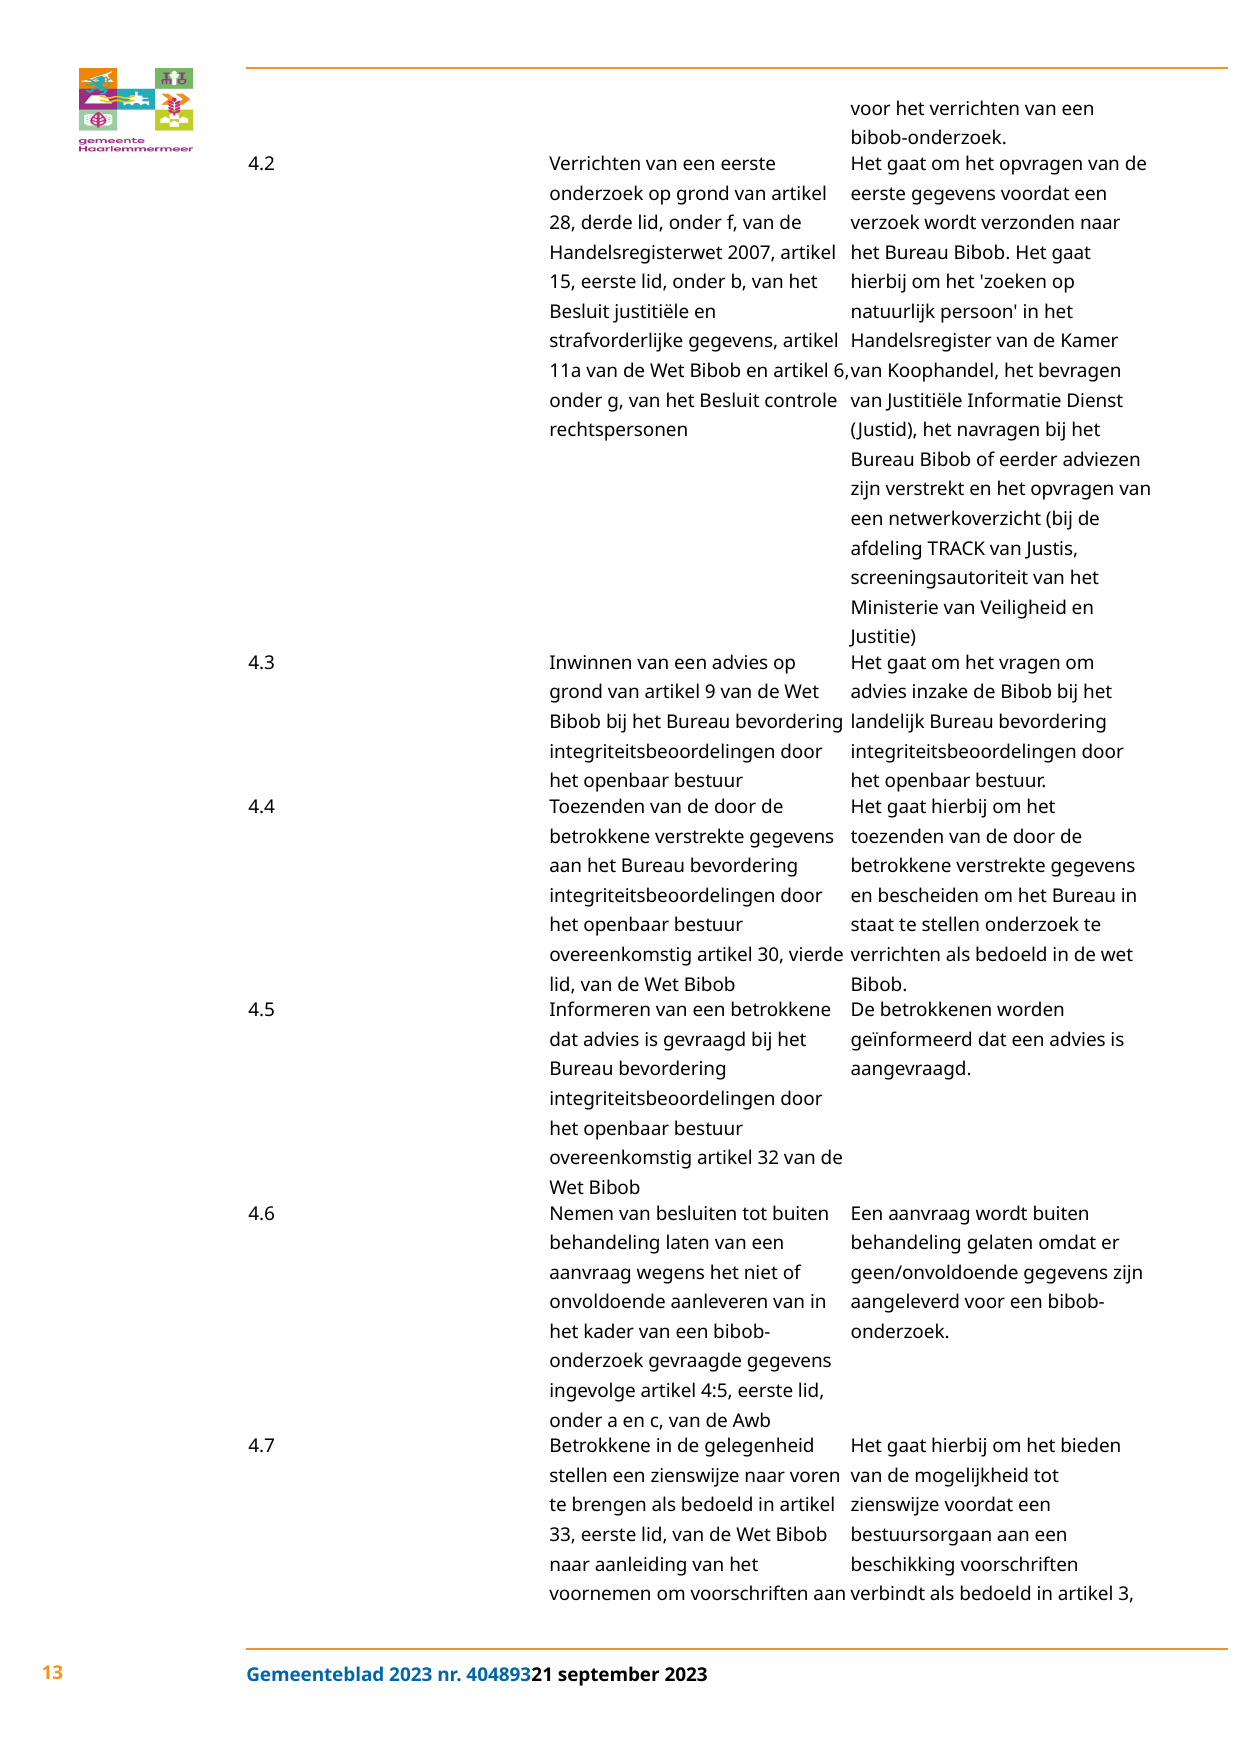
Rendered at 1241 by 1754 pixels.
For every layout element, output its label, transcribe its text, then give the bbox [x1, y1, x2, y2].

table_cell Betrokkene in de gelegenheid stellen een zienswijze naar voren te brengen als bedoeld in artikel 33, eerste lid, van de Wet Bibob naar aanleiding van het voornemen om voorschriften aan [549, 1433, 850, 1606]
table_cell voor het verrichten van een bibob-onderzoek. [850, 95, 1152, 150]
table_cell 4.7 [248, 1433, 549, 1606]
table_cell Het gaat om het opvragen van de eerste gegevens voordat een verzoek wordt verzonden naar het Bureau Bibob. Het gaat hierbij om het 'zoeken op natuurlijk persoon' in het Handelsregister van de Kamer van Koophandel, het bevragen van Justitiële Informatie Dienst (Justid), het navragen bij het Bureau Bibob of eerder adviezen zijn verstrekt en het opvragen van een netwerkoverzicht (bij de afdeling TRACK van Justis, screeningsautoriteit van het Ministerie van Veiligheid en Justitie) [850, 150, 1152, 649]
table_cell 4.5 [248, 996, 549, 1200]
picture [41, 47, 231, 172]
table_cell 4.3 [248, 649, 549, 793]
table_cell [248, 95, 549, 150]
table_cell Toezenden van de door de betrokkene verstrekte gegevens aan het Bureau bevordering integriteitsbeoordelingen door het openbaar bestuur overeenkomstig artikel 30, vierde lid, van de Wet Bibob [549, 793, 850, 996]
table_cell 4.2 [248, 150, 549, 649]
table_cell Het gaat om het vragen om advies inzake de Bibob bij het landelijk Bureau bevordering integriteitsbeoordelingen door het openbaar bestuur. [850, 649, 1152, 793]
table_cell Een aanvraag wordt buiten behandeling gelaten omdat er geen/onvoldoende gegevens zijn aangeleverd voor een bibob-onderzoek. [850, 1200, 1152, 1432]
table_cell Inwinnen van een advies op grond van artikel 9 van de Wet Bibob bij het Bureau bevordering integriteitsbeoordelingen door het openbaar bestuur [549, 649, 850, 793]
table_cell Verrichten van een eerste onderzoek op grond van artikel 28, derde lid, onder f, van de Handelsregisterwet 2007, artikel 15, eerste lid, onder b, van het Besluit justitiële en strafvorderlijke gegevens, artikel 11a van de Wet Bibob en artikel 6, onder g, van het Besluit controle rechtspersonen [549, 150, 850, 649]
table_cell Informeren van een betrokkene dat advies is gevraagd bij het Bureau bevordering integriteitsbeoordelingen door het openbaar bestuur overeenkomstig artikel 32 van de Wet Bibob [549, 996, 850, 1200]
table_cell 4.6 [248, 1200, 549, 1432]
table_cell Het gaat hierbij om het bieden van de mogelijkheid tot zienswijze voordat een bestuursorgaan aan een beschikking voorschriften verbindt als bedoeld in artikel 3, [850, 1433, 1152, 1606]
table_cell Het gaat hierbij om het toezenden van de door de betrokkene verstrekte gegevens en bescheiden om het Bureau in staat te stellen onderzoek te verrichten als bedoeld in de wet Bibob. [850, 793, 1152, 996]
table_cell [549, 95, 850, 150]
table_cell 4.4 [248, 793, 549, 996]
table_cell Nemen van besluiten tot buiten behandeling laten van een aanvraag wegens het niet of onvoldoende aanleveren van in het kader van een bibob-onderzoek gevraagde gegevens ingevolge artikel 4:5, eerste lid, onder a en c, van de Awb [549, 1200, 850, 1432]
table_cell De betrokkenen worden geïnformeerd dat een advies is aangevraagd. [850, 996, 1152, 1200]
